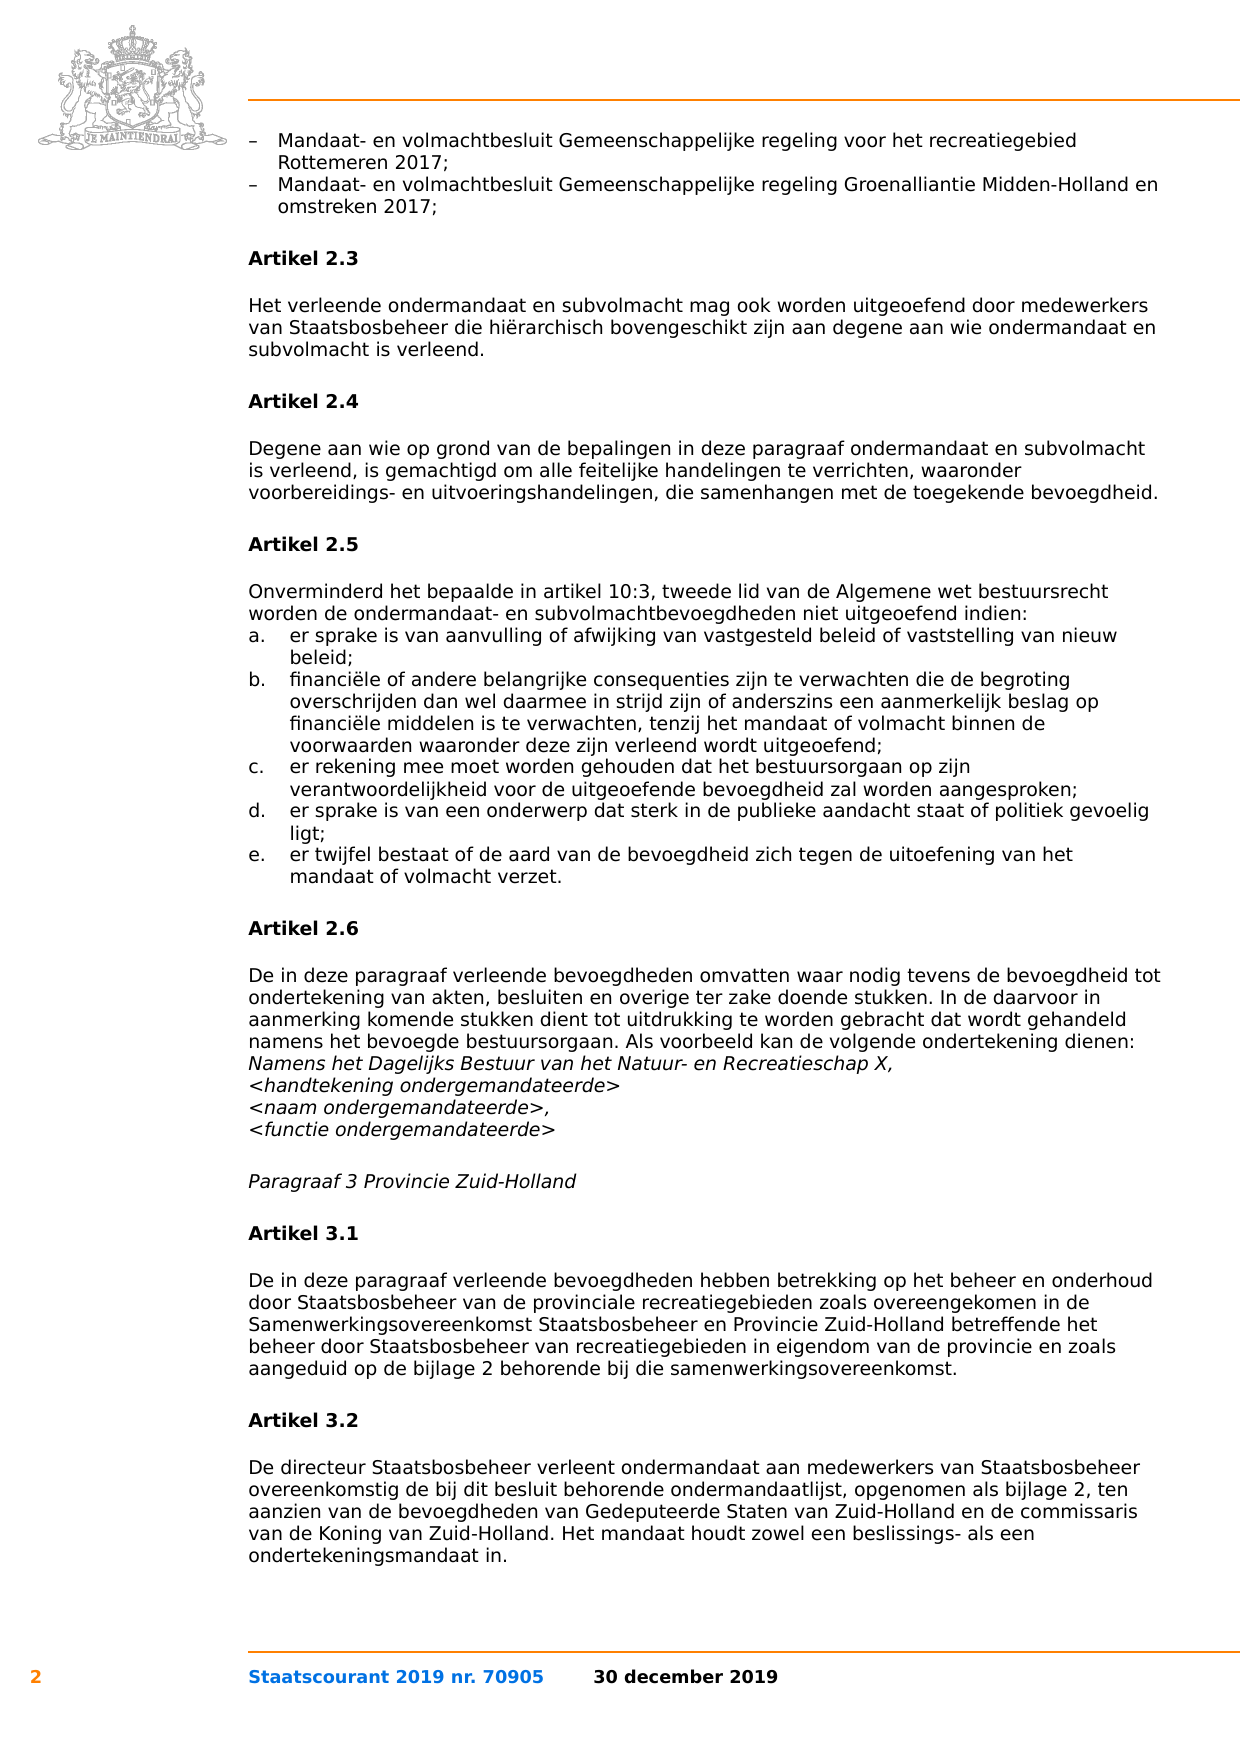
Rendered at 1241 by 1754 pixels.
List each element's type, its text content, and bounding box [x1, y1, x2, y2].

text d. er sprake is van een onderwerp dat sterk in de publieke aandacht staat of politiek gevoelig ligt; [248, 800, 1163, 844]
subtitle Artikel 3.2 [248, 1410, 1163, 1432]
text – Mandaat- en volmachtbesluit Gemeenschappelijke regeling Groenalliantie Midden-Holland en omstreken 2017; [248, 174, 1163, 218]
text <functie ondergemandateerde> [248, 1119, 1163, 1141]
text a. er sprake is van aanvulling of afwijking van vastgesteld beleid of vaststelling van nieuw beleid; [248, 624, 1163, 668]
text Degene aan wie op grond van de bepalingen in deze paragraaf ondermandaat en subvolmacht is verleend, is gemachtigd om alle feitelijke handelingen te verrichten, waaronder voorbereidings- en uitvoeringshandelingen, die samenhangen met de toegekende bevoegdheid. [248, 438, 1163, 504]
text <handtekening ondergemandateerde> [248, 1075, 1163, 1097]
subtitle Artikel 2.4 [248, 391, 1163, 413]
text Onverminderd het bepaalde in artikel 10:3, tweede lid van de Algemene wet bestuursrecht worden de ondermandaat- en subvolmachtbevoegdheden niet uitgeoefend indien: [248, 581, 1163, 624]
text – Mandaat- en volmachtbesluit Gemeenschappelijke regeling voor het recreatiegebied Rottemeren 2017; [248, 130, 1163, 174]
picture [38, 25, 227, 150]
text Het verleende ondermandaat en subvolmacht mag ook worden uitgeoefend door medewerkers van Staatsbosbeheer die hiërarchisch bovengeschikt zijn aan degene aan wie ondermandaat en subvolmacht is verleend. [248, 295, 1163, 361]
text Namens het Dagelijks Bestuur van het Natuur- en Recreatieschap X, [248, 1053, 1163, 1075]
subtitle Artikel 2.5 [248, 534, 1163, 556]
text De in deze paragraaf verleende bevoegdheden hebben betrekking op het beheer en onderhoud door Staatsbosbeheer van de provinciale recreatiegebieden zoals overeengekomen in de Samenwerkingsovereenkomst Staatsbosbeheer en Provincie Zuid-Holland betreffende het beheer door Staatsbosbeheer van recreatiegebieden in eigendom van de provincie en zoals aangeduid op de bijlage 2 behorende bij die samenwerkingsovereenkomst. [248, 1270, 1163, 1380]
subtitle Artikel 3.1 [248, 1223, 1163, 1245]
text De directeur Staatsbosbeheer verleent ondermandaat aan medewerkers van Staatsbosbeheer overeenkomstig de bij dit besluit behorende ondermandaatlijst, opgenomen als bijlage 2, ten aanzien van de bevoegdheden van Gedeputeerde Staten van Zuid-Holland en de commissaris van de Koning van Zuid-Holland. Het mandaat houdt zowel een beslissings- als een ondertekeningsmandaat in. [248, 1457, 1163, 1567]
subtitle Paragraaf 3 Provincie Zuid-Holland [248, 1171, 1163, 1193]
text e. er twijfel bestaat of de aard van de bevoegdheid zich tegen de uitoefening van het mandaat of volmacht verzet. [248, 844, 1163, 888]
text De in deze paragraaf verleende bevoegdheden omvatten waar nodig tevens de bevoegdheid tot ondertekening van akten, besluiten en overige ter zake doende stukken. In de daarvoor in aanmerking komende stukken dient tot uitdrukking te worden gebracht dat wordt gehandeld namens het bevoegde bestuursorgaan. Als voorbeeld kan de volgende ondertekening dienen: [248, 965, 1163, 1053]
text c. er rekening mee moet worden gehouden dat het bestuursorgaan op zijn verantwoordelijkheid voor de uitgeoefende bevoegdheid zal worden aangesproken; [248, 756, 1163, 800]
text <naam ondergemandateerde>, [248, 1097, 1163, 1119]
subtitle Artikel 2.6 [248, 918, 1163, 940]
subtitle Artikel 2.3 [248, 248, 1163, 270]
text b. financiële of andere belangrijke consequenties zijn te verwachten die de begroting overschrijden dan wel daarmee in strijd zijn of anderszins een aanmerkelijk beslag op financiële middelen is te verwachten, tenzij het mandaat of volmacht binnen de voorwaarden waaronder deze zijn verleend wordt uitgeoefend; [248, 668, 1163, 756]
